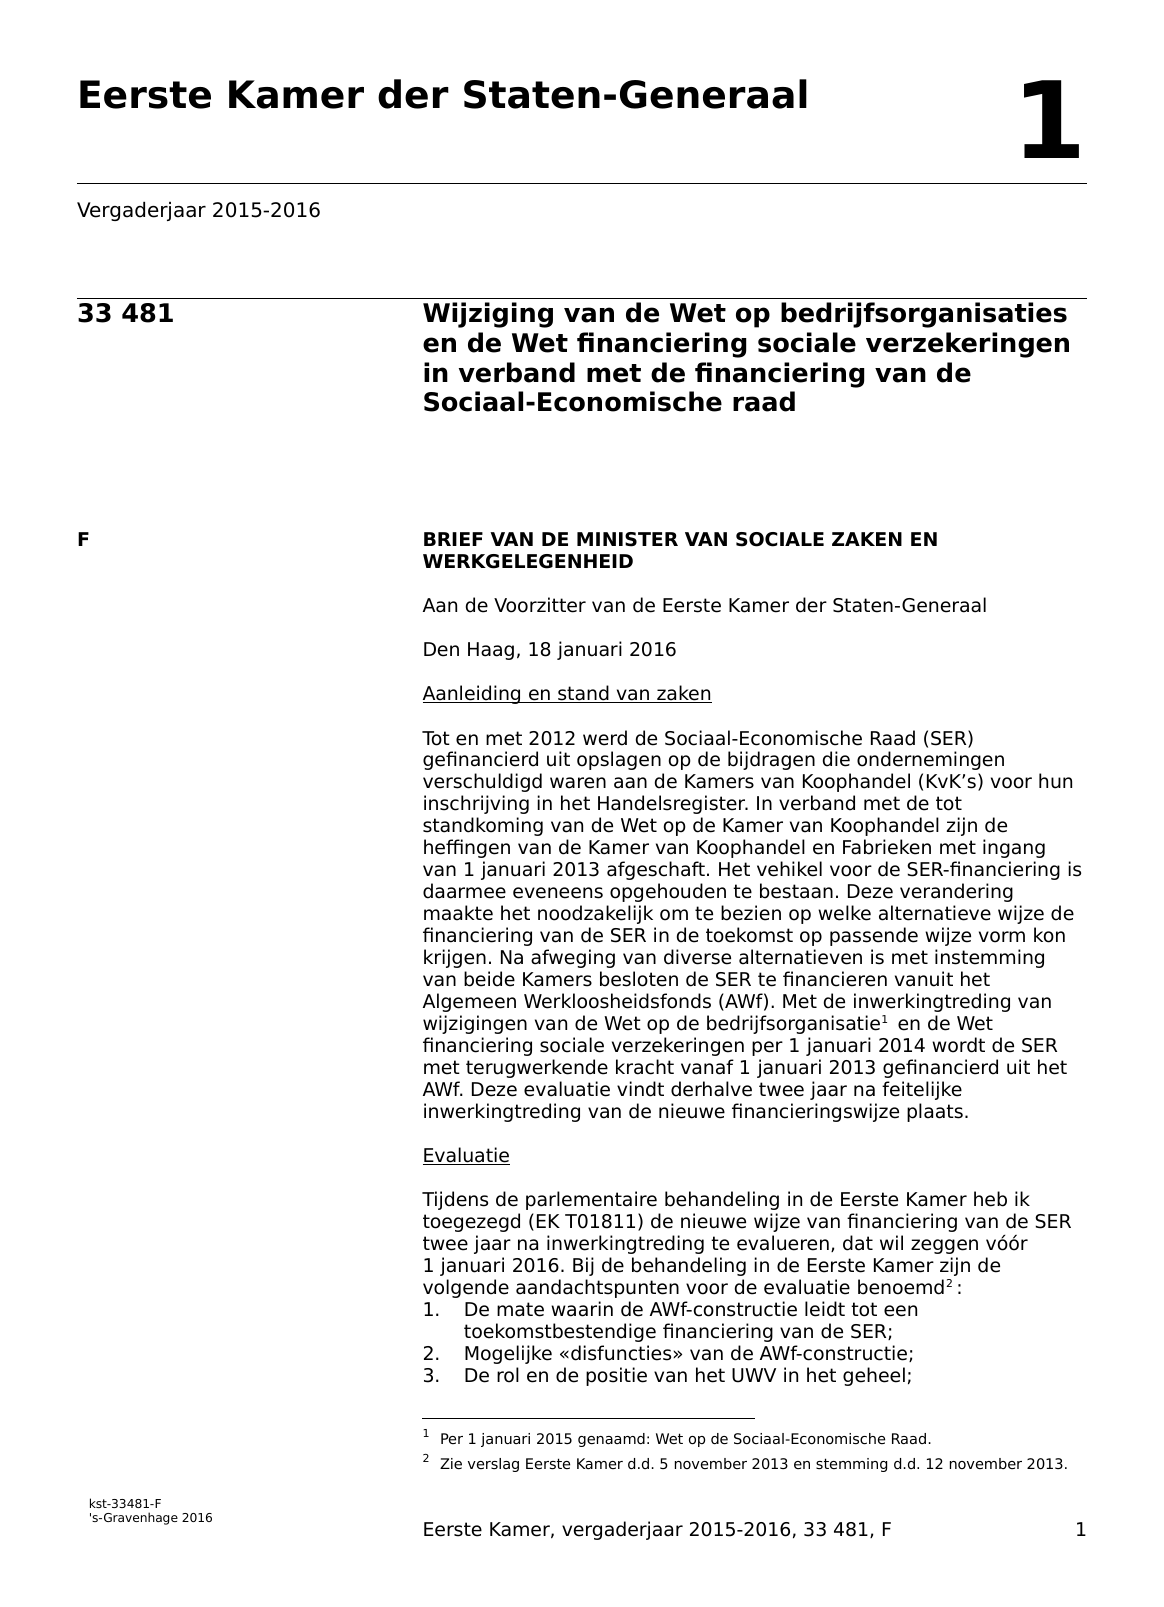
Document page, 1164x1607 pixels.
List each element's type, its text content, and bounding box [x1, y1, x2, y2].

subtitle Evaluatie [422, 1145, 1087, 1167]
subtitle F BRIEF VAN DE MINISTER VAN SOCIALE ZAKEN EN WERKGELEGENHEID [77, 529, 1087, 573]
text Aan de Voorzitter van de Eerste Kamer der Staten-Generaal [422, 595, 1087, 617]
subtitle 33 481 Wijziging van de Wet op bedrijfsorganisaties en de Wet financiering sociale verzekeringen in verband met de financiering van de Sociaal-Economische raad [77, 299, 1087, 418]
subtitle Aanleiding en stand van zaken [422, 683, 1087, 705]
text Zie verslag Eerste Kamer d.d. 5 november 2013 en stemming d.d. 12 november 2013. [422, 1452, 1087, 1474]
table_header 1 [886, 59, 1087, 183]
text Tot en met 2012 werd de Sociaal-Economische Raad (SER) gefinancierd uit opslagen op de bijdragen die ondernemingen verschuldigd waren aan de Kamers van Koophandel (KvK’s) voor hun inschrijving in het Handelsregister. In verband met de tot standkoming van de Wet op de Kamer van Koophandel zijn de heffingen van de Kamer van Koophandel en Fabrieken met ingang van 1 januari 2013 afgeschaft. Het vehikel voor de SER-financiering is daarmee eveneens opgehouden te bestaan. Deze verandering maakte het noodzakelijk om te bezien op welke alternatieve wijze de financiering van de SER in de toekomst op passende wijze vorm kon krijgen. Na afweging van diverse alternatieven is met instemming van beide Kamers besloten de SER te financieren vanuit het Algemeen Werkloosheidsfonds (AWf). Met de inwerkingtreding van wijzigingen van de Wet op de bedrijfsorganisatie en de Wet financiering sociale verzekeringen per 1 januari 2014 wordt de SER met terugwerkende kracht vanaf 1 januari 2013 gefinancierd uit het AWf. Deze evaluatie vindt derhalve twee jaar na feitelijke inwerkingtreding van de nieuwe financieringswijze plaats. [422, 727, 1087, 1123]
text 's-Gravenhage 2016 [88, 1511, 323, 1525]
text kst-33481-F [88, 1497, 323, 1511]
table_cell Vergaderjaar 2015-2016 [77, 184, 1087, 298]
text 1. De mate waarin de AWf-constructie leidt tot een toekomstbestendige financiering van de SER; [422, 1299, 1087, 1343]
text 2. Mogelijke «disfuncties» van de AWf-constructie; [422, 1343, 1087, 1365]
text Tijdens de parlementaire behandeling in de Eerste Kamer heb ik toegezegd (EK T01811) de nieuwe wijze van financiering van de SER twee jaar na inwerkingtreding te evalueren, dat wil zeggen vóór 1 januari 2016. Bij de behandeling in de Eerste Kamer zijn de volgende aandachtspunten voor de evaluatie benoemd: [422, 1189, 1087, 1299]
text 3. De rol en de positie van het UWV in het geheel; [422, 1365, 1087, 1387]
text Den Haag, 18 januari 2016 [422, 639, 1087, 661]
table_header Eerste Kamer der Staten-Generaal [77, 59, 886, 183]
text Per 1 januari 2015 genaamd: Wet op de Sociaal-Economische Raad. [422, 1427, 1087, 1449]
